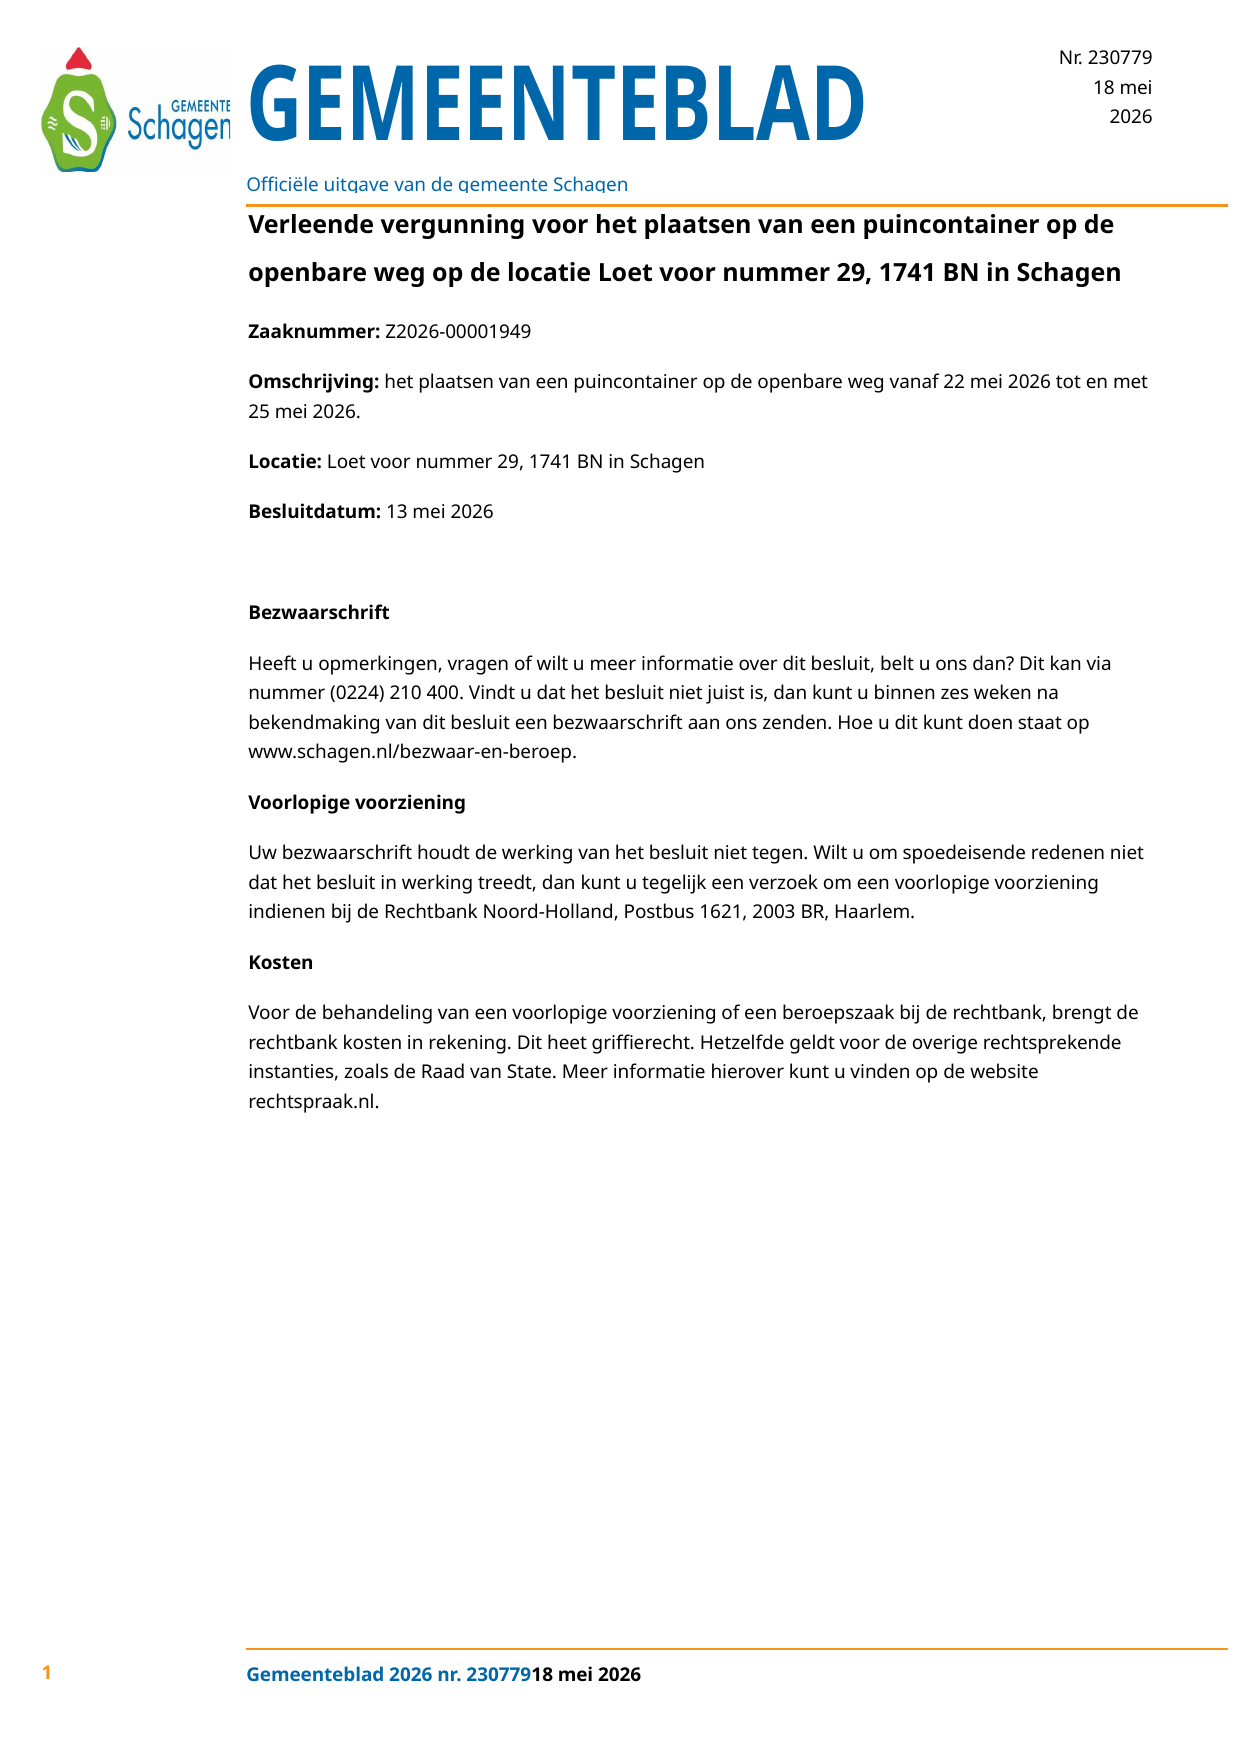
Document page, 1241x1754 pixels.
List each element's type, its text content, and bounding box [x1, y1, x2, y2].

text Kosten [248, 949, 1152, 975]
text Omschrijving: het plaatsen van een puincontainer op de openbare weg vanaf 22 mei 2026 tot en met 25 mei 2026. [248, 368, 1152, 424]
text Besluitdatum: 13 mei 2026 [248, 499, 1152, 524]
picture [41, 47, 231, 172]
text Voorlopige voorziening [248, 789, 1152, 815]
text Uw bezwaarschrift houdt de werking van het besluit niet tegen. Wilt u om spoedeisende redenen niet dat het besluit in werking treedt, dan kunt u tegelijk een verzoek om een voorlopige voorziening indienen bij de Rechtbank Noord-Holland, Postbus 1621, 2003 BR, Haarlem. [248, 839, 1152, 924]
text Verleende vergunning voor het plaatsen van een puincontainer op de openbare weg op de locatie Loet voor nummer 29, 1741 BN in Schagen [248, 207, 1152, 288]
text Voor de behandeling van een voorlopige voorziening of een beroepszaak bij de rechtbank, brengt de rechtbank kosten in rekening. Dit heet griffierecht. Hetzelfde geldt voor de overige rechtsprekende instanties, zoals de Raad van State. Meer informatie hierover kunt u vinden op de website rechtspraak.nl. [248, 999, 1152, 1114]
text Zaaknummer: Z2026-00001949 [248, 318, 1152, 344]
text Bezwaarschrift [248, 599, 1152, 625]
text Heeft u opmerkingen, vragen of wilt u meer informatie over dit besluit, belt u ons dan? Dit kan via nummer (0224) 210 400. Vindt u dat het besluit niet juist is, dan kunt u binnen zes weken na bekendmaking van dit besluit een bezwaarschrift aan ons zenden. Hoe u dit kunt doen staat op www.schagen.nl/bezwaar-en-beroep. [248, 650, 1152, 764]
text Locatie: Loet voor nummer 29, 1741 BN in Schagen [248, 448, 1152, 474]
